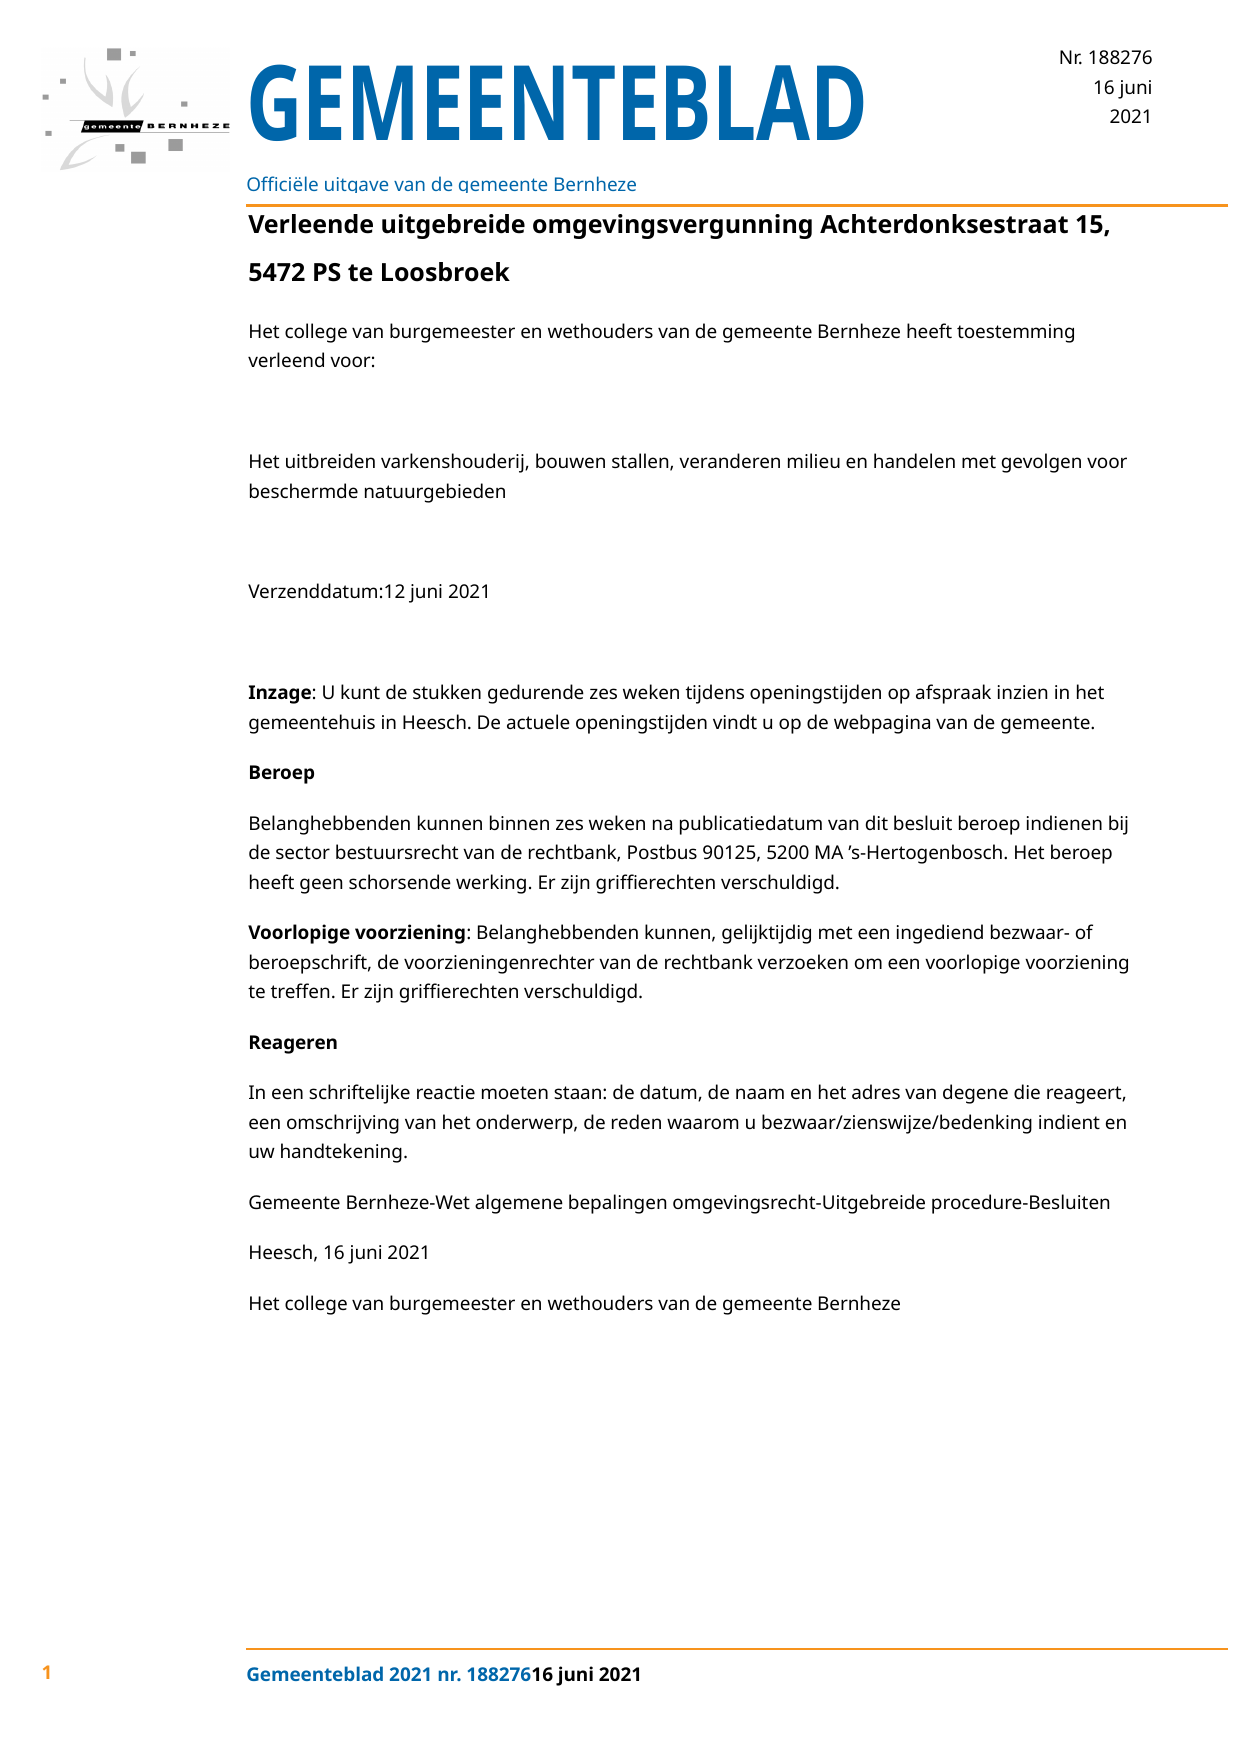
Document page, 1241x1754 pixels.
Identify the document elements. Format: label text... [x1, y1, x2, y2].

text Beroep [248, 759, 1152, 785]
text Verleende uitgebreide omgevingsvergunning Achterdonksestraat 15, 5472 PS te Loosbroek [248, 207, 1152, 288]
text Gemeente Bernheze-Wet algemene bepalingen omgevingsrecht-Uitgebreide procedure-Besluiten [248, 1189, 1152, 1215]
text Inzage: U kunt de stukken gedurende zes weken tijdens openingstijden op afspraak inzien in het gemeentehuis in Heesch. De actuele openingstijden vindt u op de webpagina van de gemeente. [248, 679, 1152, 735]
text Reageren [248, 1029, 1152, 1055]
picture [41, 47, 231, 172]
text Verzenddatum:12 juni 2021 [248, 579, 1152, 604]
text Heesch, 16 juni 2021 [248, 1239, 1152, 1265]
text Het college van burgemeester en wethouders van de gemeente Bernheze heeft toestemming verleend voor: [248, 318, 1152, 373]
text Belanghebbenden kunnen binnen zes weken na publicatiedatum van dit besluit beroep indienen bij de sector bestuursrecht van de rechtbank, Postbus 90125, 5200 MA ’s-Hertogenbosch. Het beroep heeft geen schorsende werking. Er zijn griffierechten verschuldigd. [248, 810, 1152, 895]
text In een schriftelijke reactie moeten staan: de datum, de naam en het adres van degene die reageert, een omschrijving van het onderwerp, de reden waarom u bezwaar/zienswijze/bedenking indient en uw handtekening. [248, 1079, 1152, 1164]
text Het uitbreiden varkenshouderij, bouwen stallen, veranderen milieu en handelen met gevolgen voor beschermde natuurgebieden [248, 448, 1152, 504]
text Het college van burgemeester en wethouders van de gemeente Bernheze [248, 1290, 1152, 1316]
text Voorlopige voorziening: Belanghebbenden kunnen, gelijktijdig met een ingediend bezwaar- of beroepschrift, de voorzieningenrechter van de rechtbank verzoeken om een voorlopige voorziening te treffen. Er zijn griffierechten verschuldigd. [248, 919, 1152, 1004]
